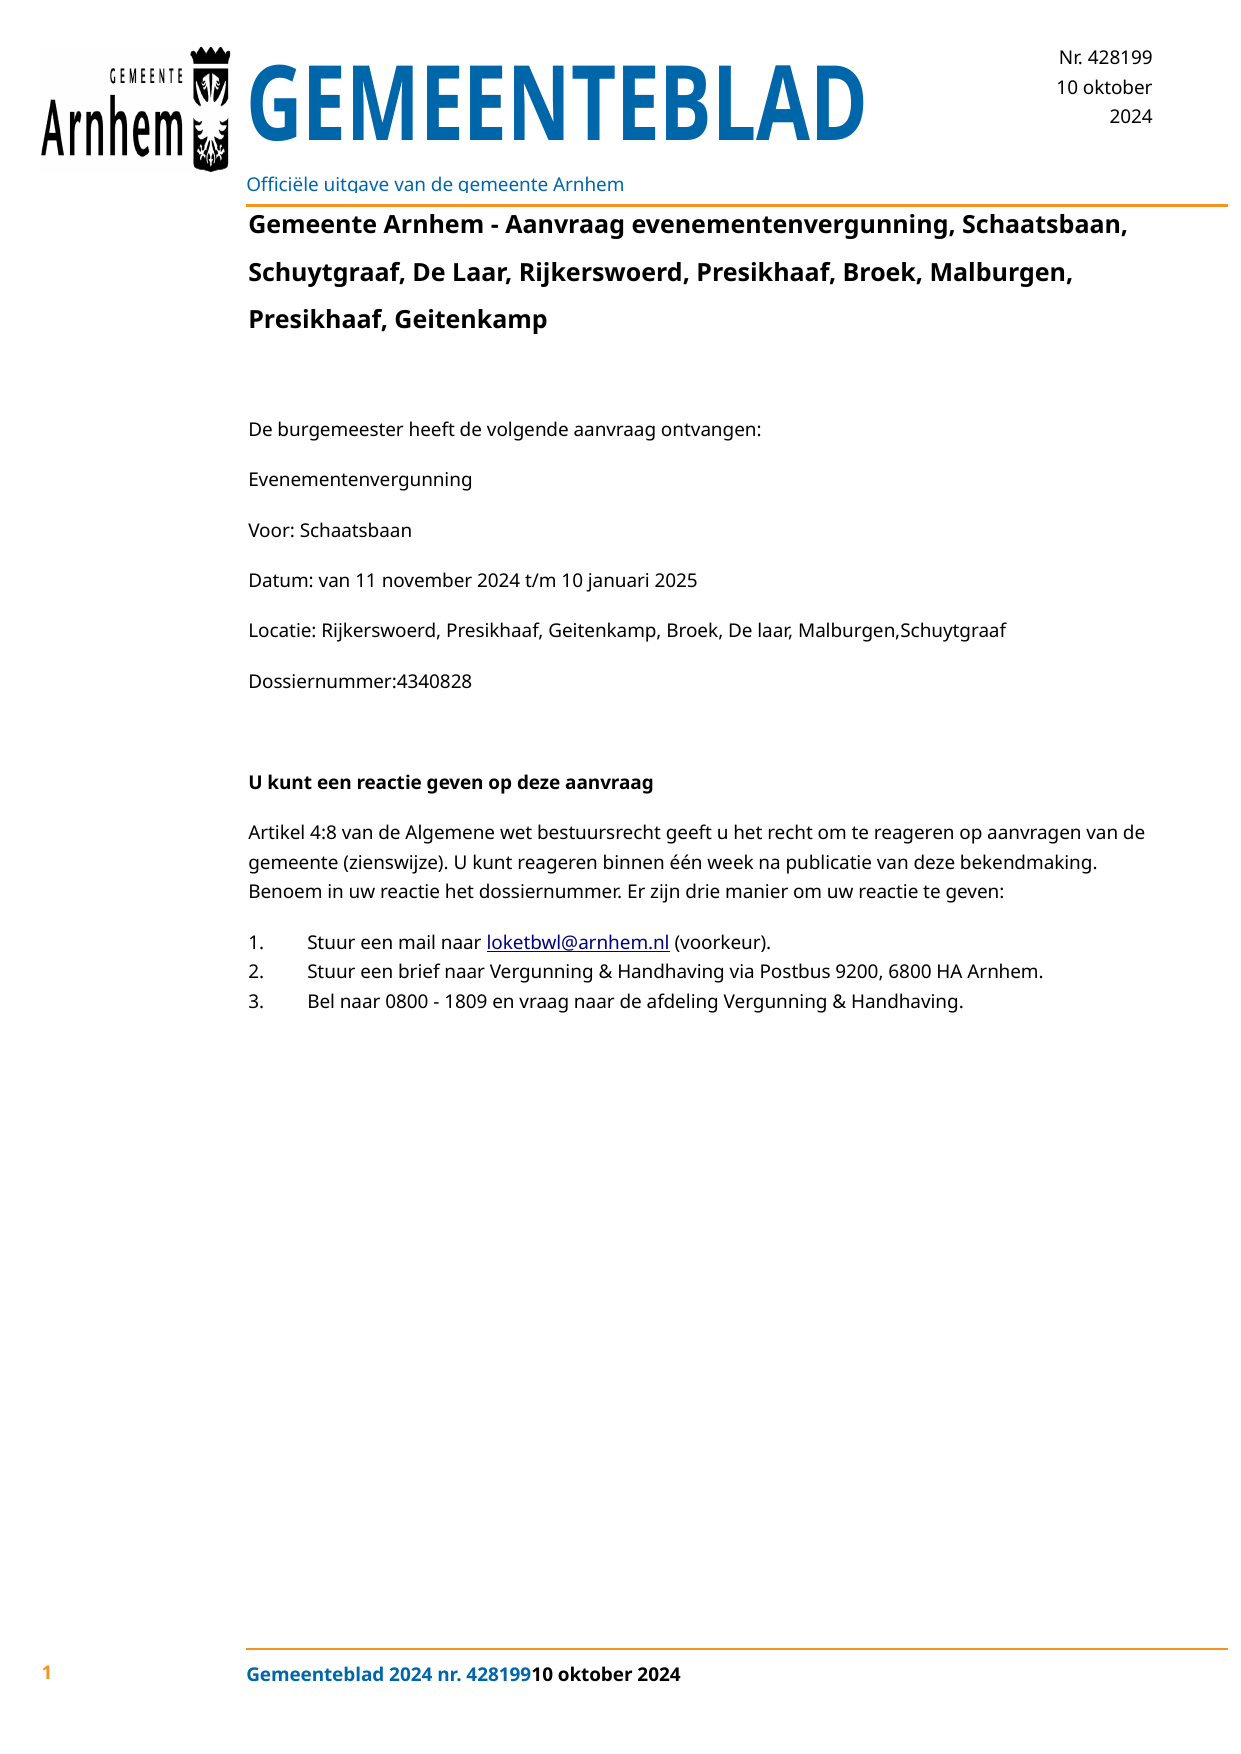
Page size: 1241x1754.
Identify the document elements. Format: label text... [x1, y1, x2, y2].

picture [41, 47, 231, 172]
list Stuur een brief naar Vergunning & Handhaving via Postbus 9200, 6800 HA Arnhem. [248, 958, 1152, 984]
text Locatie: Rijkerswoerd, Presikhaaf, Geitenkamp, Broek, De laar, Malburgen,Schuytgraaf [248, 618, 1152, 643]
list Bel naar 0800 - 1809 en vraag naar de afdeling Vergunning & Handhaving. [248, 988, 1152, 1014]
text Evenementenvergunning [248, 466, 1152, 492]
text Artikel 4:8 van de Algemene wet bestuursrecht geeft u het recht om te reageren op aanvragen van de gemeente (zienswijze). U kunt reageren binnen één week na publicatie van deze bekendmaking. Benoem in uw reactie het dossiernummer. Er zijn drie manier om uw reactie te geven: [248, 819, 1152, 904]
list Stuur een mail naar loketbwl@arnhem.nl (voorkeur). [248, 929, 1152, 954]
text Voor: Schaatsbaan [248, 517, 1152, 542]
text Gemeente Arnhem - Aanvraag evenementenvergunning, Schaatsbaan, Schuytgraaf, De Laar, Rijkerswoerd, Presikhaaf, Broek, Malburgen, Presikhaaf, Geitenkamp [248, 207, 1152, 336]
text U kunt een reactie geven op deze aanvraag [248, 769, 1152, 794]
text Dossiernummer:4340828 [248, 668, 1152, 694]
text De burgemeester heeft de volgende aanvraag ontvangen: [248, 416, 1152, 442]
text Datum: van 11 november 2024 t/m 10 januari 2025 [248, 567, 1152, 593]
